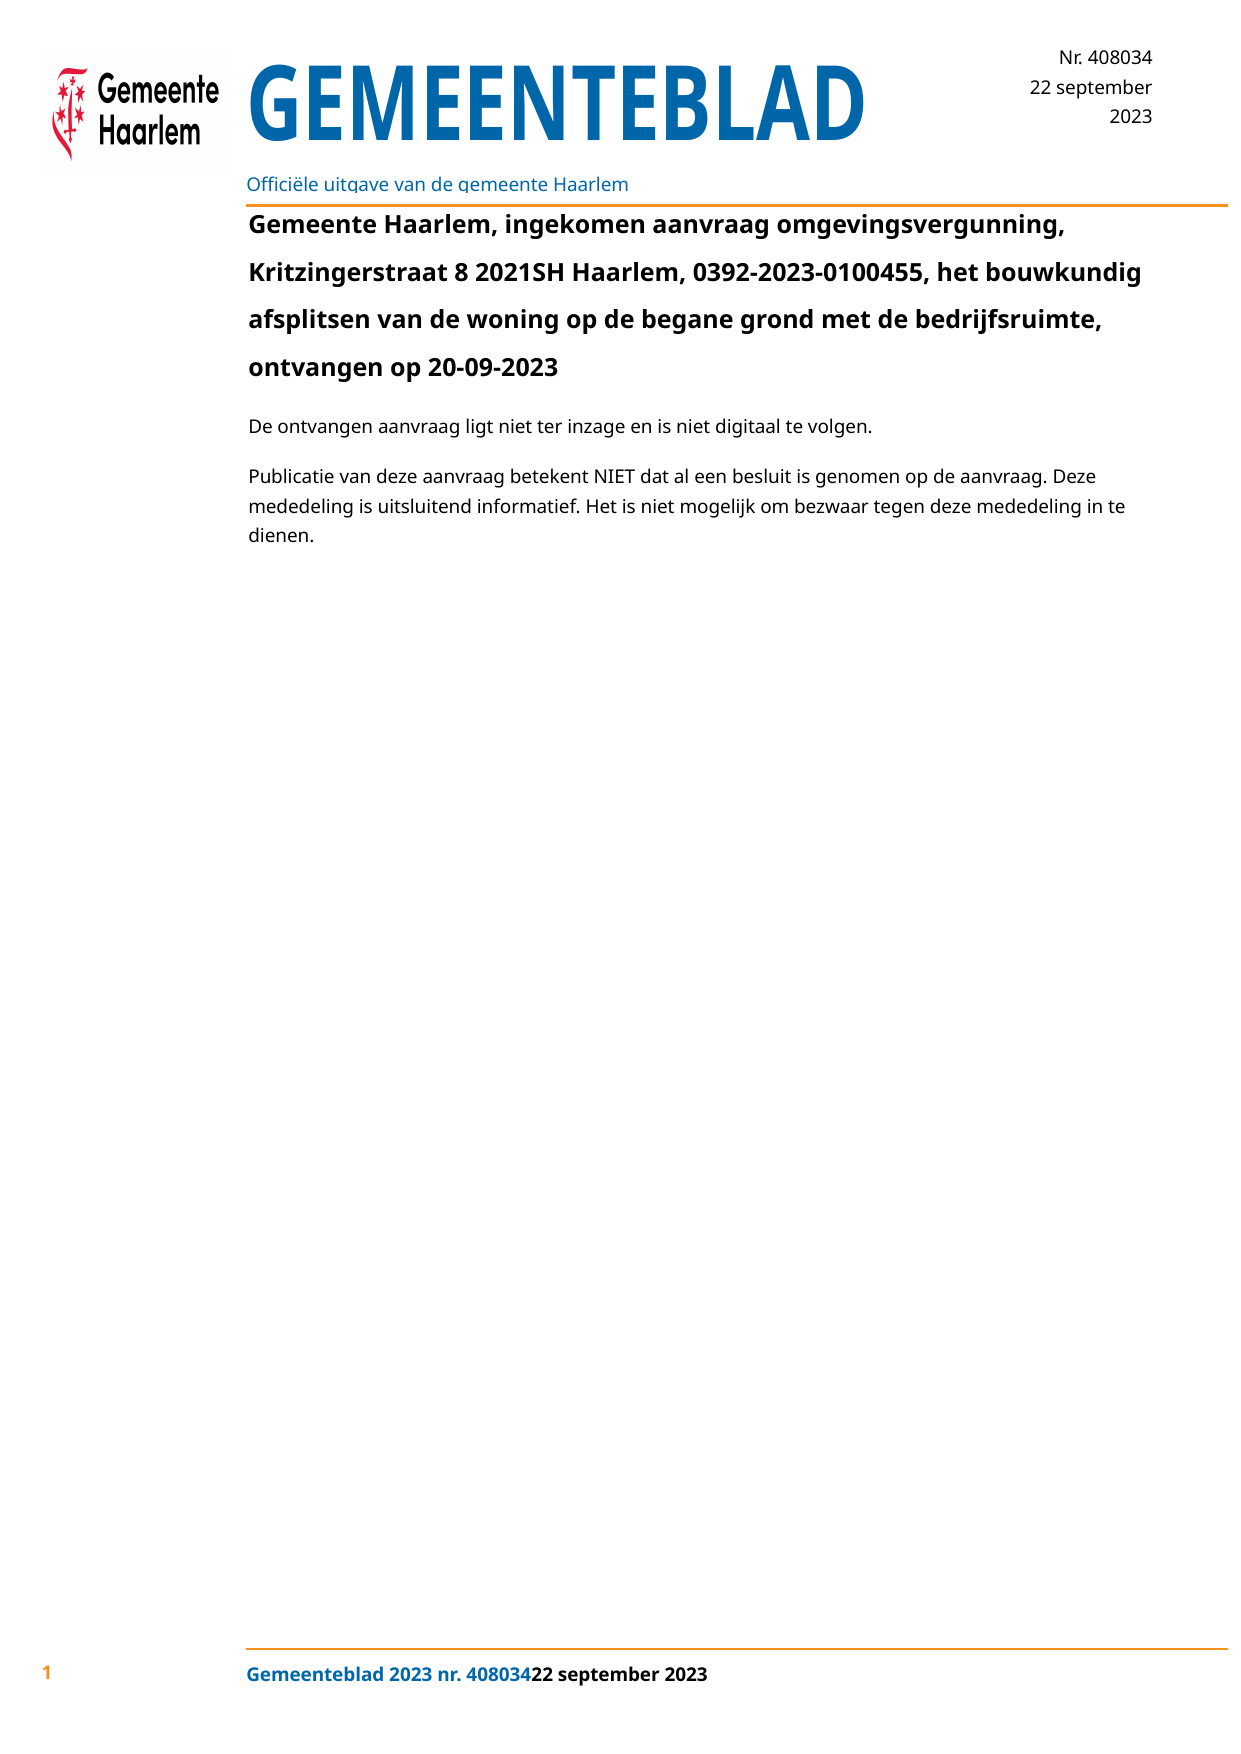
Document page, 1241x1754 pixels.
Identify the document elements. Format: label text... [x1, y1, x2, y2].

text Gemeente Haarlem, ingekomen aanvraag omgevingsvergunning, Kritzingerstraat 8 2021SH Haarlem, 0392-2023-0100455, het bouwkundig afsplitsen van de woning op de begane grond met de bedrijfsruimte, ontvangen op 20-09-2023 [248, 207, 1152, 384]
text Publicatie van deze aanvraag betekent NIET dat al een besluit is genomen op de aanvraag. Deze mededeling is uitsluitend informatief. Het is niet mogelijk om bezwaar tegen deze mededeling in te dienen. [248, 463, 1152, 548]
text De ontvangen aanvraag ligt niet ter inzage en is niet digitaal te volgen. [248, 413, 1152, 439]
picture [41, 47, 231, 172]
